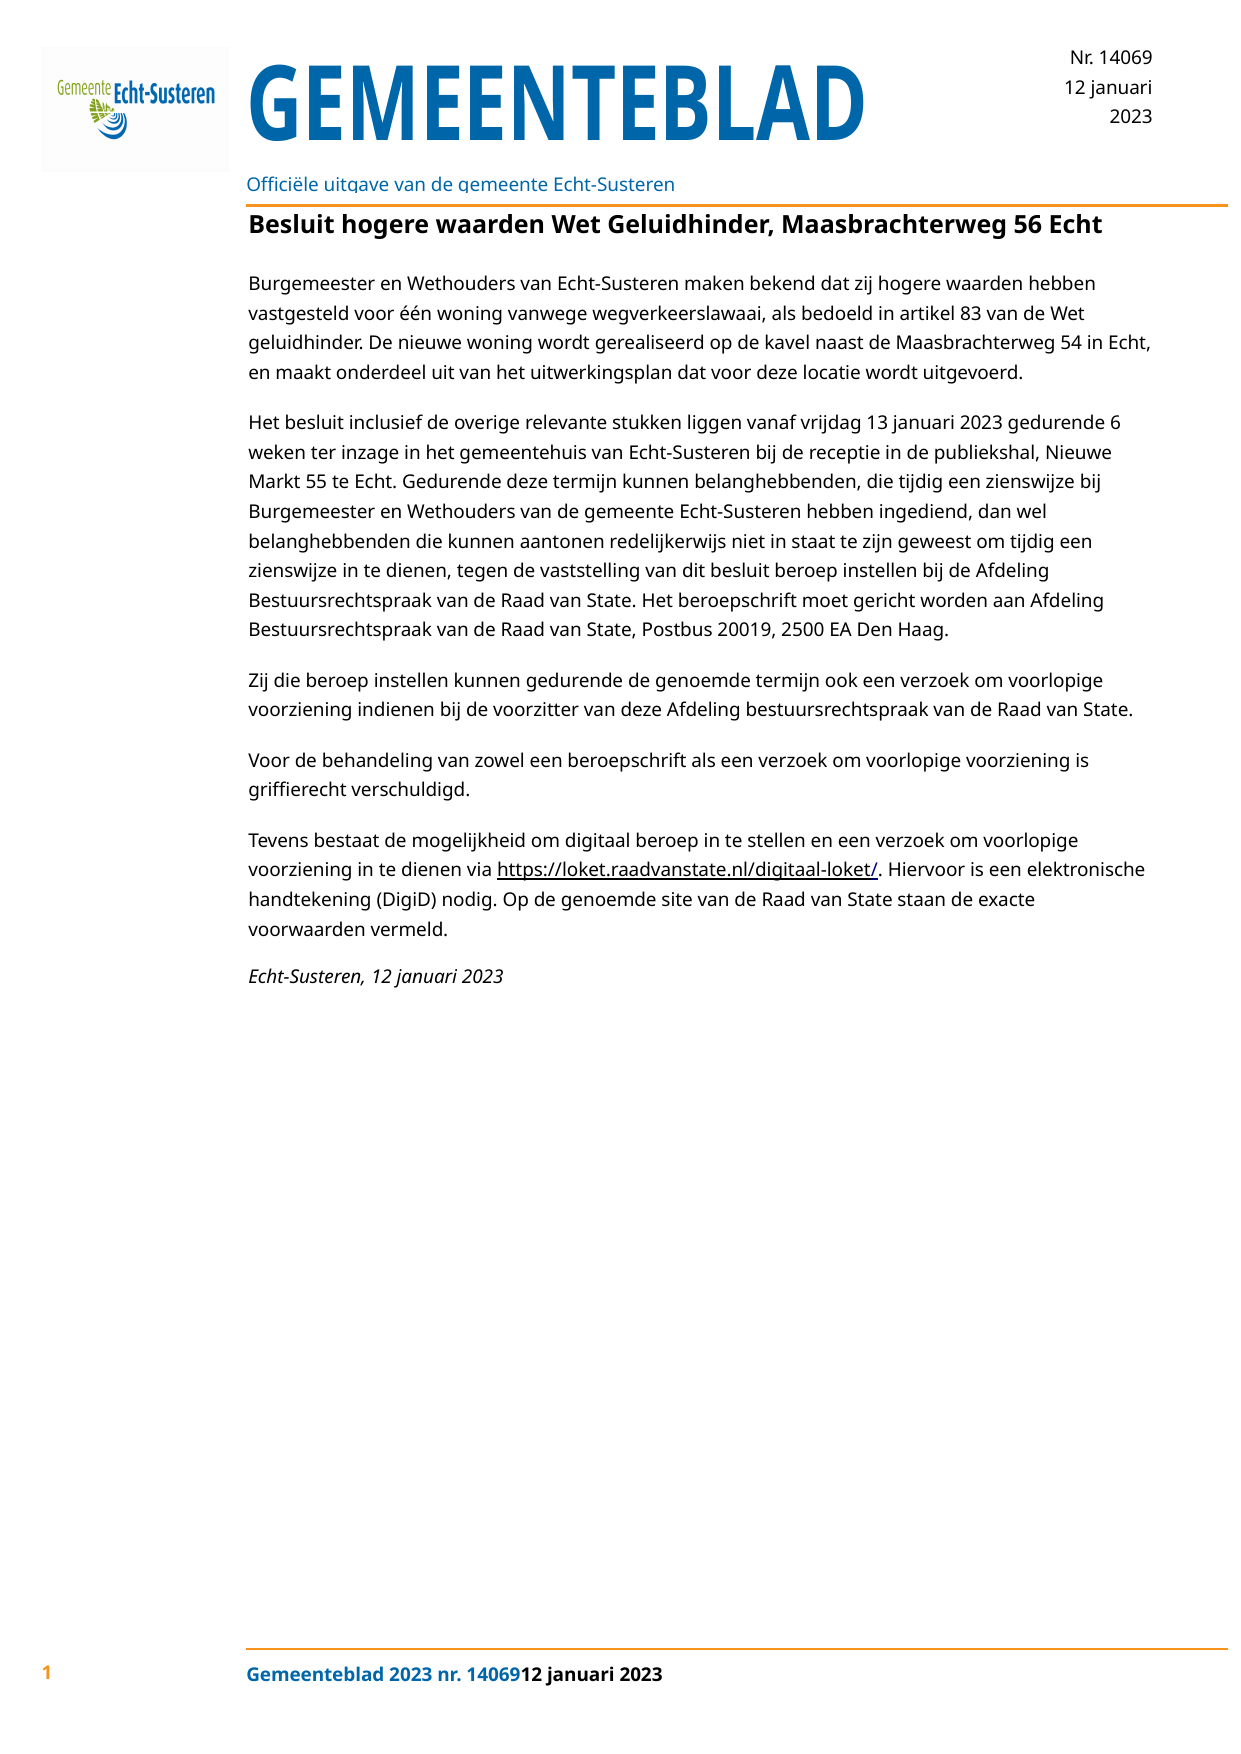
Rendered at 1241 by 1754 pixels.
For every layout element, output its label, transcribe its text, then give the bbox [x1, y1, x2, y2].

text Het besluit inclusief de overige relevante stukken liggen vanaf vrijdag 13 januari 2023 gedurende 6 weken ter inzage in het gemeentehuis van Echt-Susteren bij de receptie in de publiekshal, Nieuwe Markt 55 te Echt. Gedurende deze termijn kunnen belanghebbenden, die tijdig een zienswijze bij Burgemeester en Wethouders van de gemeente Echt-Susteren hebben ingediend, dan wel belanghebbenden die kunnen aantonen redelijkerwijs niet in staat te zijn geweest om tijdig een zienswijze in te dienen, tegen de vaststelling van dit besluit beroep instellen bij de Afdeling Bestuursrechtspraak van de Raad van State. Het beroepschrift moet gericht worden aan Afdeling Bestuursrechtspraak van de Raad van State, Postbus 20019, 2500 EA Den Haag. [248, 409, 1152, 642]
text Echt-Susteren, 12 januari 2023 [248, 963, 1152, 989]
text Tevens bestaat de mogelijkheid om digitaal beroep in te stellen en een verzoek om voorlopige voorziening in te dienen via https://loket.raadvanstate.nl/digitaal-loket/. Hiervoor is een elektronische handtekening (DigiD) nodig. Op de genoemde site van de Raad van State staan de exacte voorwaarden vermeld. [248, 827, 1152, 941]
text Zij die beroep instellen kunnen gedurende de genoemde termijn ook een verzoek om voorlopige voorziening indienen bij de voorzitter van deze Afdeling bestuursrechtspraak van de Raad van State. [248, 667, 1152, 722]
picture [41, 47, 231, 172]
text Burgemeester en Wethouders van Echt-Susteren maken bekend dat zij hogere waarden hebben vastgesteld voor één woning vanwege wegverkeerslawaai, als bedoeld in artikel 83 van de Wet geluidhinder. De nieuwe woning wordt gerealiseerd op de kavel naast de Maasbrachterweg 54 in Echt, en maakt onderdeel uit van het uitwerkingsplan dat voor deze locatie wordt uitgevoerd. [248, 270, 1152, 385]
text Voor de behandeling van zowel een beroepschrift als een verzoek om voorlopige voorziening is griffierecht verschuldigd. [248, 747, 1152, 802]
text Besluit hogere waarden Wet Geluidhinder, Maasbrachterweg 56 Echt [248, 207, 1152, 241]
